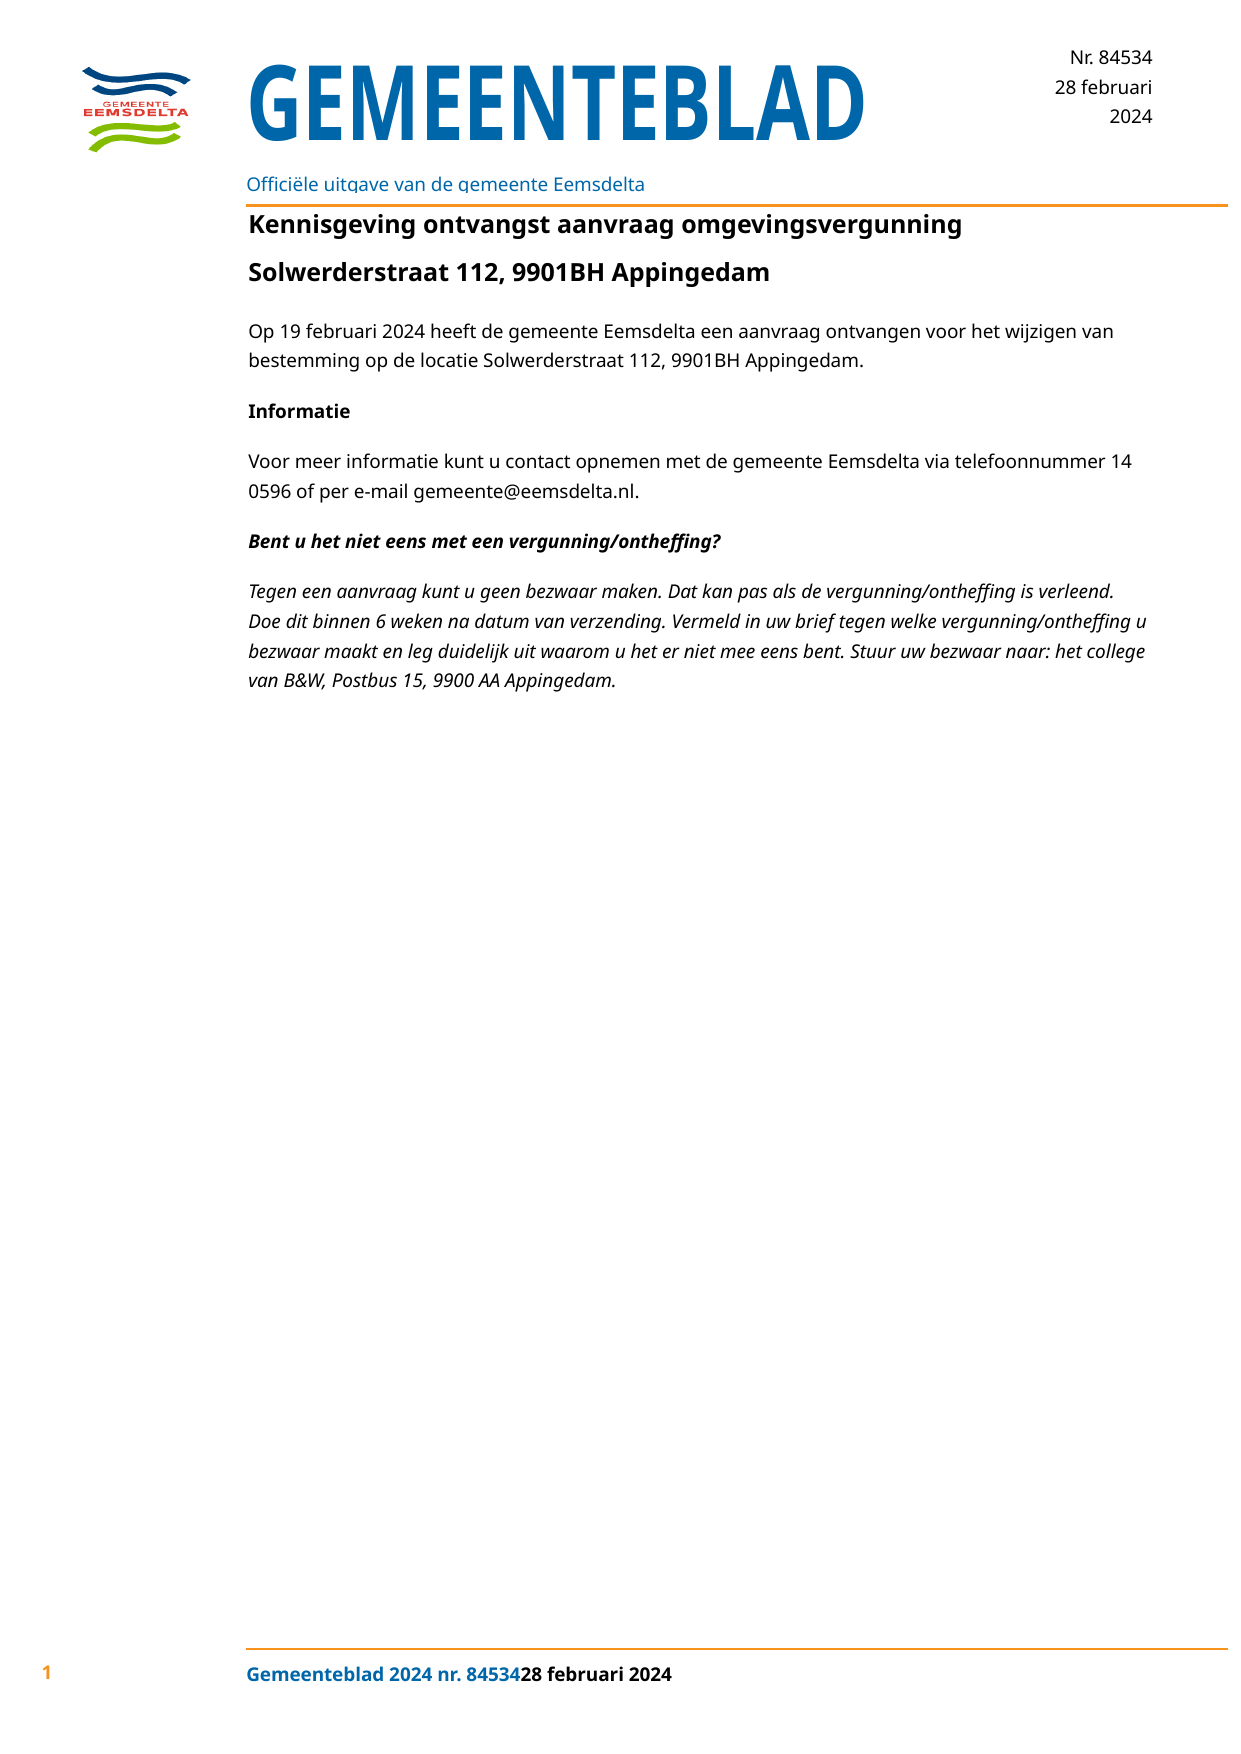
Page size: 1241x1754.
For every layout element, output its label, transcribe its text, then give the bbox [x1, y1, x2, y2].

text Kennisgeving ontvangst aanvraag omgevingsvergunning Solwerderstraat 112, 9901BH Appingedam [248, 207, 1152, 288]
text Op 19 februari 2024 heeft de gemeente Eemsdelta een aanvraag ontvangen voor het wijzigen van bestemming op de locatie Solwerderstraat 112, 9901BH Appingedam. [248, 318, 1152, 373]
text Voor meer informatie kunt u contact opnemen met de gemeente Eemsdelta via telefoonnummer 14 0596 of per e-mail gemeente@eemsdelta.nl. [248, 448, 1152, 504]
text Tegen een aanvraag kunt u geen bezwaar maken. Dat kan pas als de vergunning/ontheffing is verleend. Doe dit binnen 6 weken na datum van verzending. Vermeld in uw brief tegen welke vergunning/ontheffing u bezwaar maakt en leg duidelijk uit waarom u het er niet mee eens bent. Stuur uw bezwaar naar: het college van B&W, Postbus 15, 9900 AA Appingedam. [248, 579, 1152, 693]
text Bent u het niet eens met een vergunning/ontheffing? [248, 528, 1152, 554]
text Informatie [248, 398, 1152, 424]
picture [41, 47, 231, 172]
